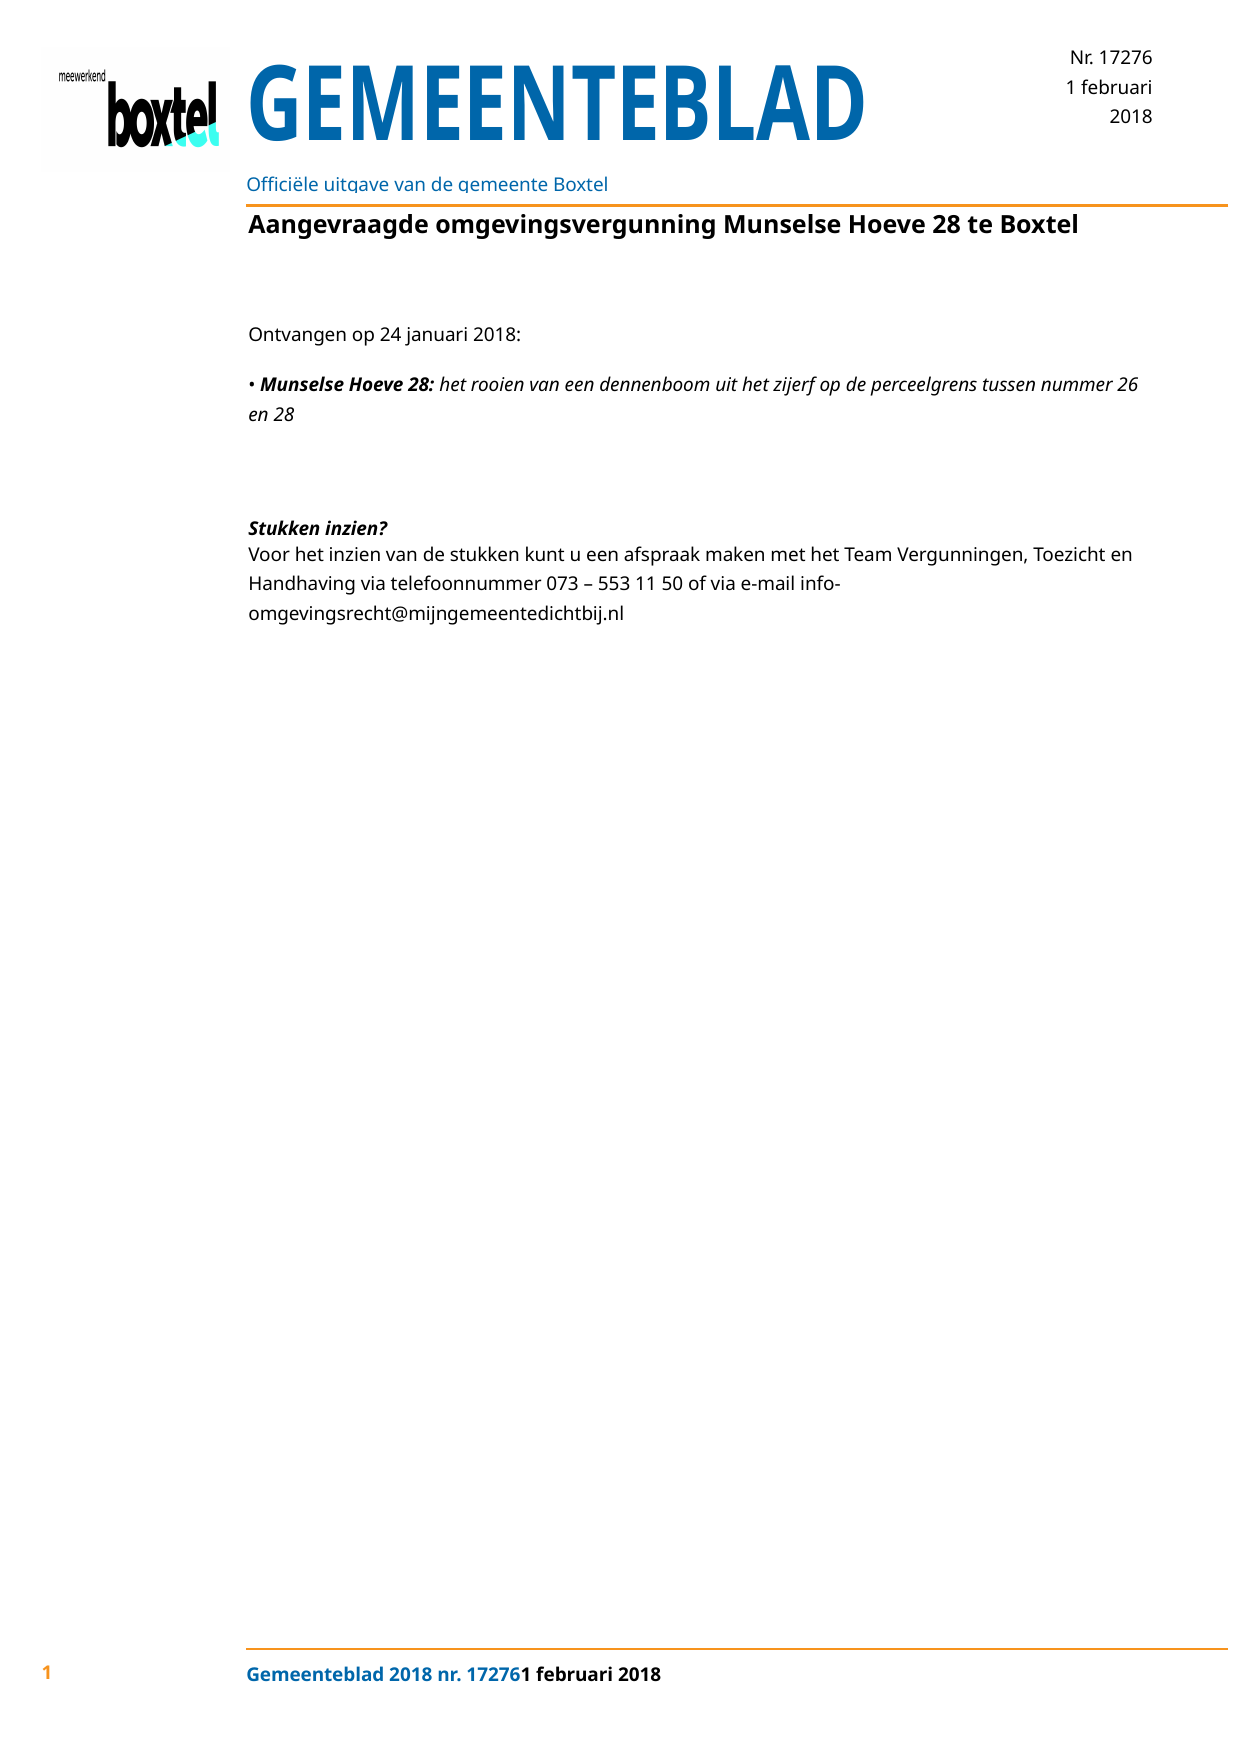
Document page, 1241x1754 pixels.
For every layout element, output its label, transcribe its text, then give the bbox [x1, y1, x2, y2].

text Voor het inzien van de stukken kunt u een afspraak maken met het Team Vergunningen, Toezicht en Handhaving via telefoonnummer 073 – 553 11 50 of via e-mail info-omgevingsrecht@mijngemeentedichtbij.nl [248, 541, 1152, 626]
text Ontvangen op 24 januari 2018: [248, 321, 1152, 346]
text Stukken inzien? [248, 515, 1152, 541]
picture [41, 47, 231, 172]
text Aangevraagde omgevingsvergunning Munselse Hoeve 28 te Boxtel [248, 207, 1152, 241]
text • Munselse Hoeve 28: het rooien van een dennenboom uit het zijerf op de perceelgrens tussen nummer 26 en 28 [248, 371, 1152, 426]
